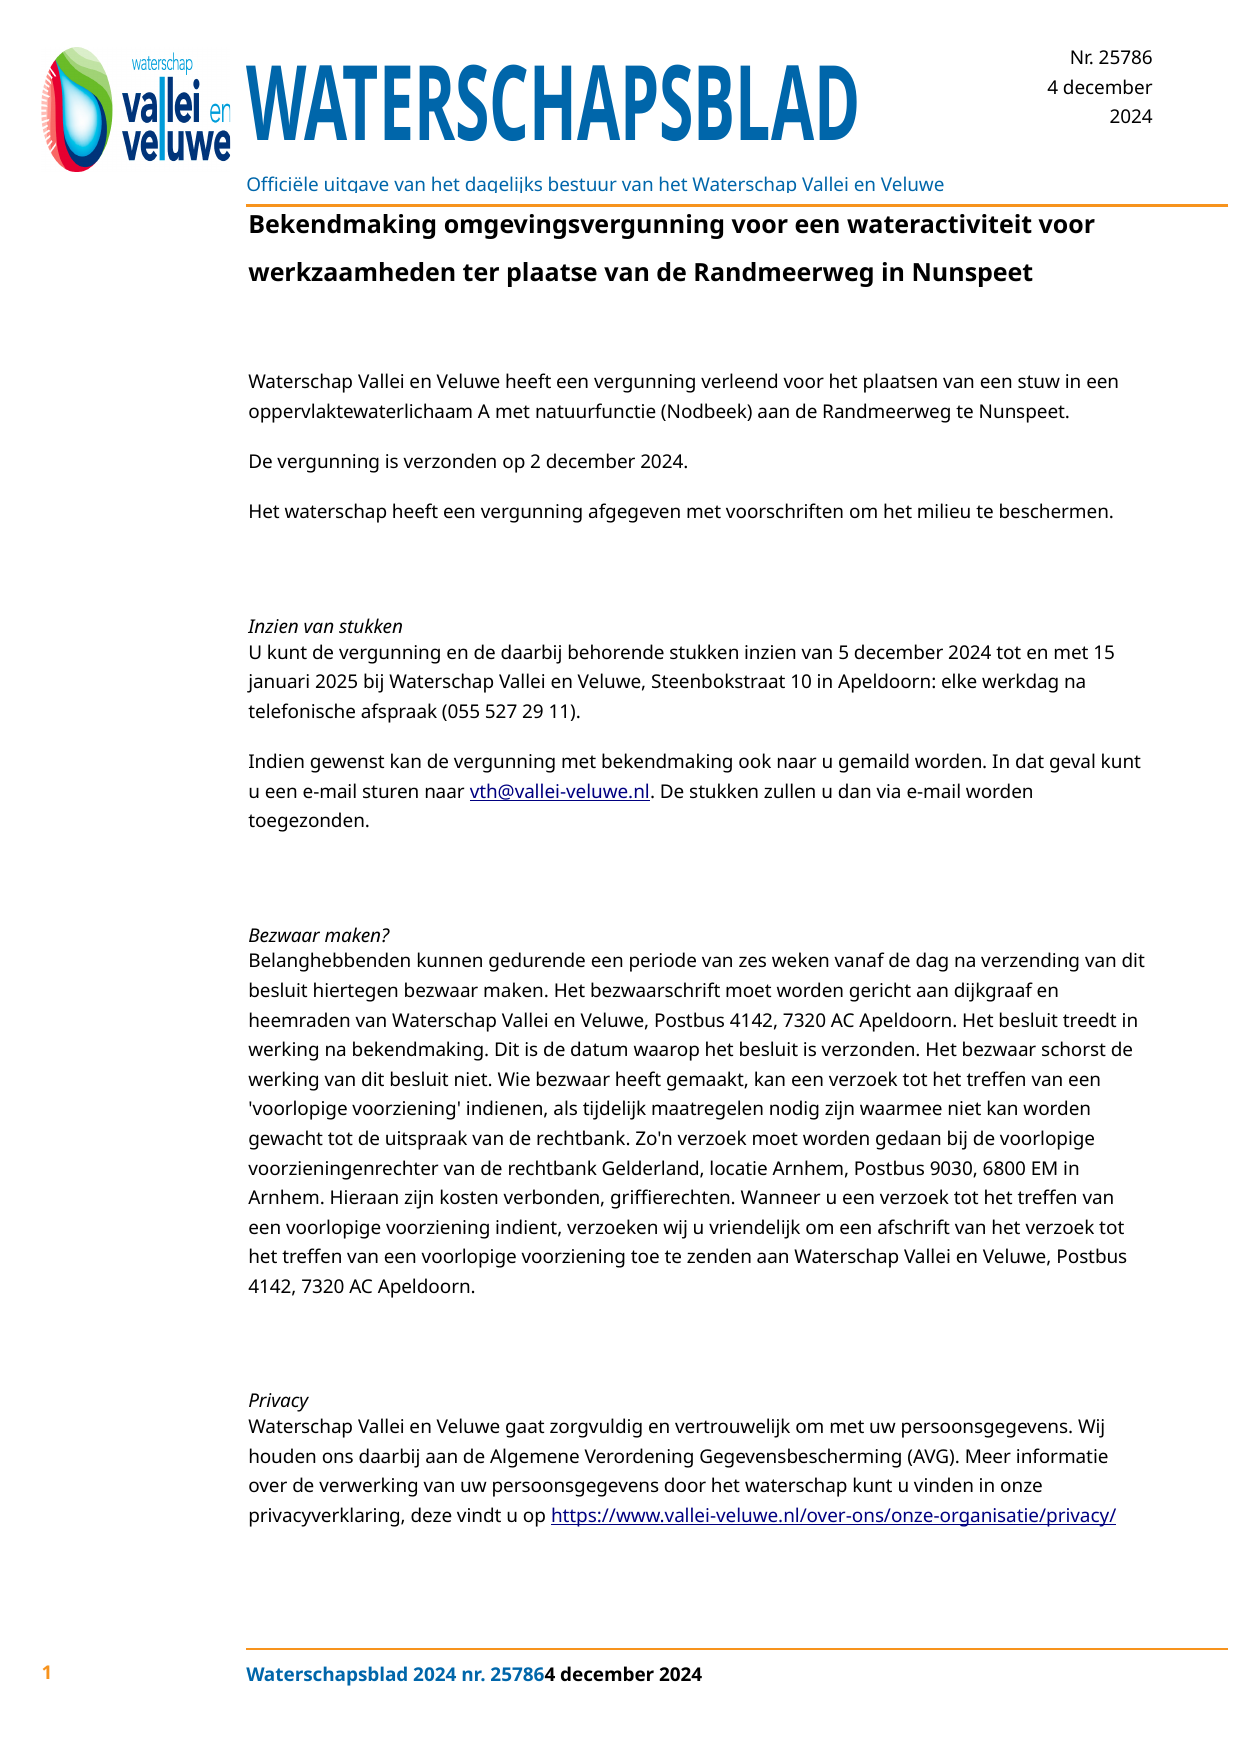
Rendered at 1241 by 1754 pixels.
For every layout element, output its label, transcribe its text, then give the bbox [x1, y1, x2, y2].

text Waterschap Vallei en Veluwe gaat zorgvuldig en vertrouwelijk om met uw persoonsgegevens. Wij houden ons daarbij aan de Algemene Verordening Gegevensbescherming (AVG). Meer informatie over de verwerking van uw persoonsgegevens door het waterschap kunt u vinden in onze privacyverklaring, deze vindt u op https://www.vallei-veluwe.nl/over-ons/onze-organisatie/privacy/ [248, 1413, 1152, 1528]
text De vergunning is verzonden op 2 december 2024. [248, 448, 1152, 474]
text Waterschap Vallei en Veluwe heeft een vergunning verleend voor het plaatsen van een stuw in een oppervlaktewaterlichaam A met natuurfunctie (Nodbeek) aan de Randmeerweg te Nunspeet. [248, 368, 1152, 424]
text Privacy [248, 1387, 1152, 1413]
text U kunt de vergunning en de daarbij behorende stukken inzien van 5 december 2024 tot en met 15 januari 2025 bij Waterschap Vallei en Veluwe, Steenbokstraat 10 in Apeldoorn: elke werkdag na telefonische afspraak (055 527 29 11). [248, 639, 1152, 724]
text Inzien van stukken [248, 613, 1152, 639]
text Bekendmaking omgevingsvergunning voor een wateractiviteit voor werkzaamheden ter plaatse van de Randmeerweg in Nunspeet [248, 207, 1152, 288]
text Indien gewenst kan de vergunning met bekendmaking ook naar u gemaild worden. In dat geval kunt u een e-mail sturen naar vth@vallei-veluwe.nl. De stukken zullen u dan via e-mail worden toegezonden. [248, 748, 1152, 833]
text Belanghebbenden kunnen gedurende een periode van zes weken vanaf de dag na verzending van dit besluit hiertegen bezwaar maken. Het bezwaarschrift moet worden gericht aan dijkgraaf en heemraden van Waterschap Vallei en Veluwe, Postbus 4142, 7320 AC Apeldoorn. Het besluit treedt in werking na bekendmaking. Dit is de datum waarop het besluit is verzonden. Het bezwaar schorst de werking van dit besluit niet. Wie bezwaar heeft gemaakt, kan een verzoek tot het treffen van een 'voorlopige voorziening' indienen, als tijdelijk maatregelen nodig zijn waarmee niet kan worden gewacht tot de uitspraak van de rechtbank. Zo'n verzoek moet worden gedaan bij de voorlopige voorzieningenrechter van de rechtbank Gelderland, locatie Arnhem, Postbus 9030, 6800 EM in Arnhem. Hieraan zijn kosten verbonden, griffierechten. Wanneer u een verzoek tot het treffen van een voorlopige voorziening indient, verzoeken wij u vriendelijk om een afschrift van het verzoek tot het treffen van een voorlopige voorziening toe te zenden aan Waterschap Vallei en Veluwe, Postbus 4142, 7320 AC Apeldoorn. [248, 948, 1152, 1299]
picture [41, 47, 231, 172]
text Bezwaar maken? [248, 922, 1152, 948]
text Het waterschap heeft een vergunning afgegeven met voorschriften om het milieu te beschermen. [248, 499, 1152, 524]
